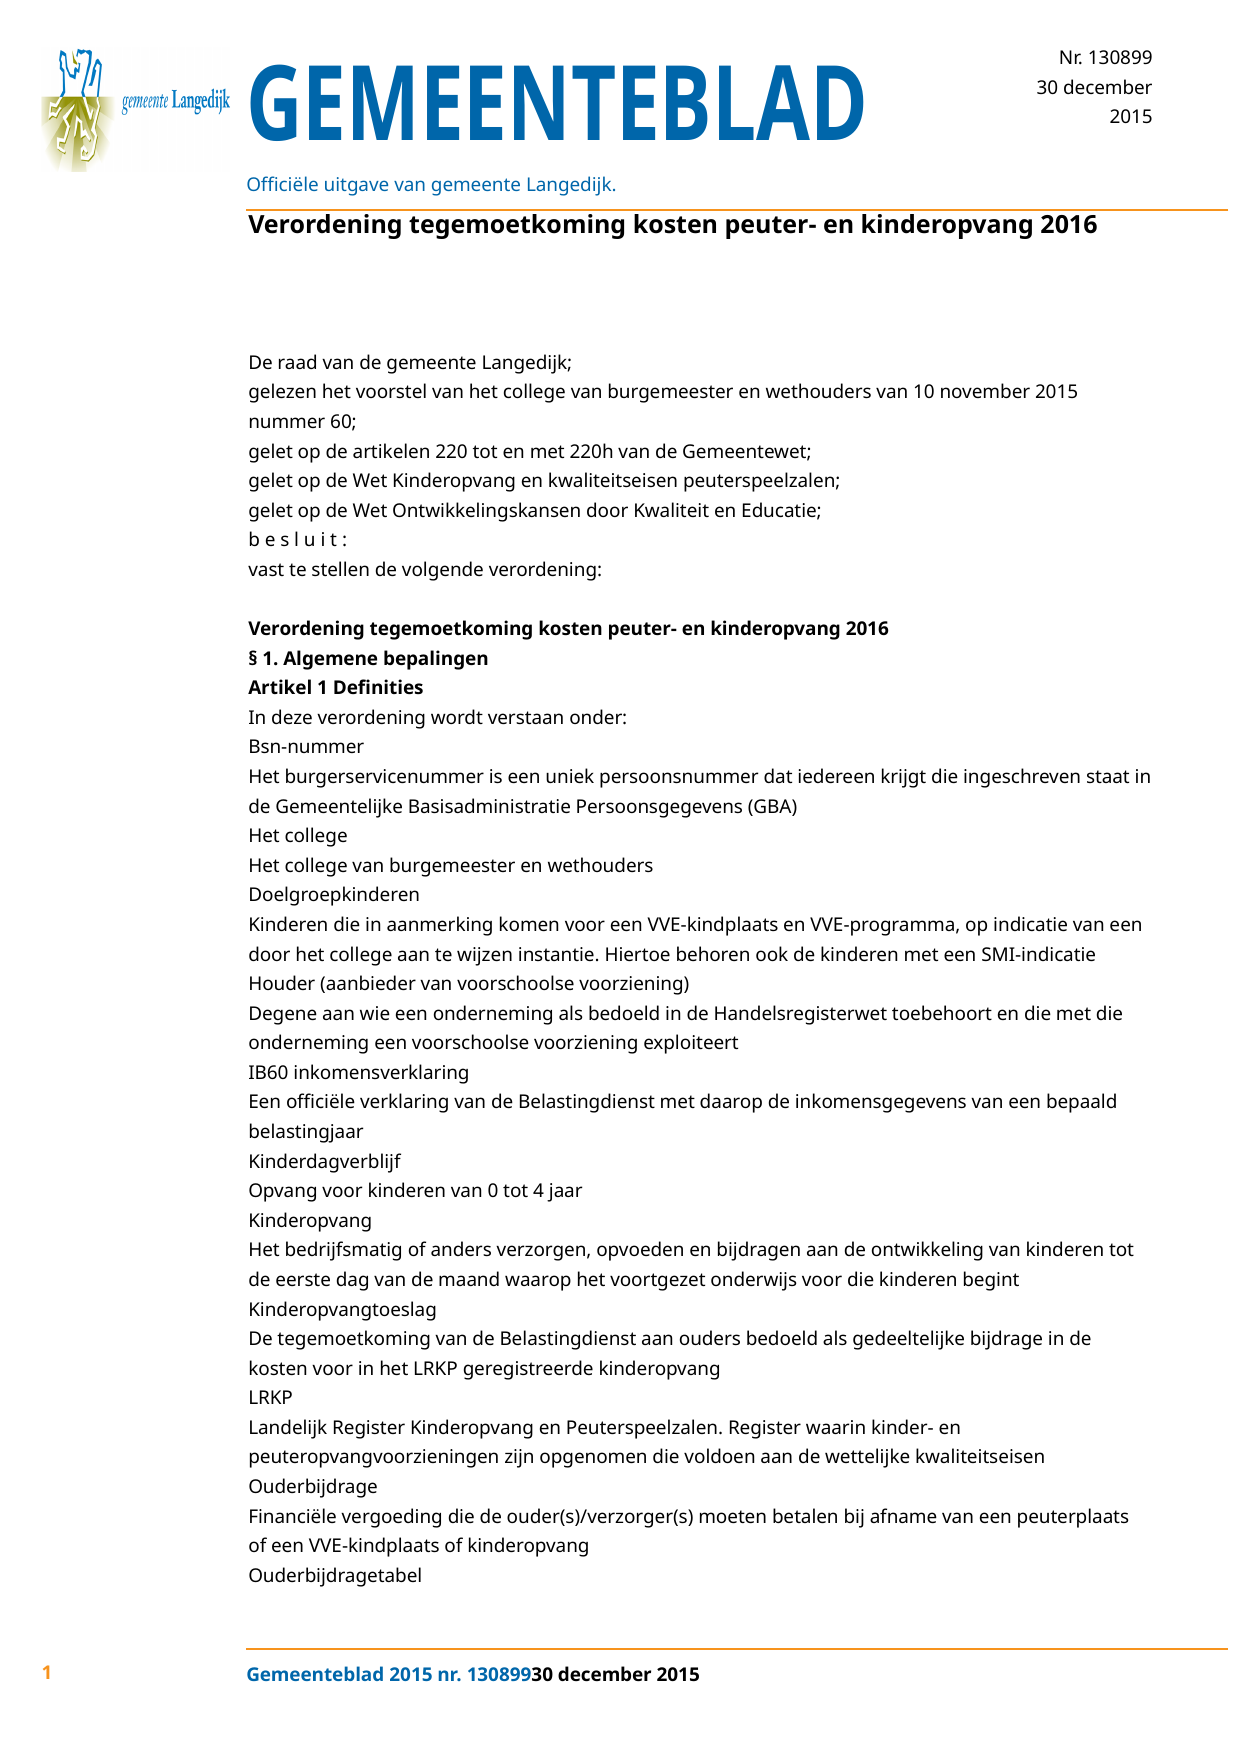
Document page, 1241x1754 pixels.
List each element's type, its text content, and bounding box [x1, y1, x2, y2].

text Kinderdagverblijf [248, 1148, 1152, 1174]
text Kinderopvangtoeslag [248, 1296, 1152, 1322]
text Bsn-nummer [248, 734, 1152, 759]
text Het bedrijfsmatig of anders verzorgen, opvoeden en bijdragen aan de ontwikkeling van kinderen tot de eerste dag van de maand waarop het voortgezet onderwijs voor die kinderen begint [248, 1237, 1152, 1292]
text IB60 inkomensverklaring [248, 1059, 1152, 1085]
text gelet op de Wet Kinderopvang en kwaliteitseisen peuterspeelzalen; [248, 467, 1152, 493]
text LRKP [248, 1384, 1152, 1410]
text Artikel 1 Definities [248, 674, 1152, 700]
text Financiële vergoeding die de ouder(s)/verzorger(s) moeten betalen bij afname van een peuterplaats of een VVE-kindplaats of kinderopvang [248, 1503, 1152, 1558]
text Het college [248, 822, 1152, 848]
text Doelgroepkinderen [248, 882, 1152, 907]
text Ouderbijdragetabel [248, 1562, 1152, 1588]
text Degene aan wie een onderneming als bedoeld in de Handelsregisterwet toebehoort en die met die onderneming een voorschoolse voorziening exploiteert [248, 1000, 1152, 1055]
text Landelijk Register Kinderopvang en Peuterspeelzalen. Register waarin kinder- en peuteropvangvoorzieningen zijn opgenomen die voldoen aan de wettelijke kwaliteitseisen [248, 1414, 1152, 1469]
text b e s l u i t : [248, 527, 1152, 552]
text Houder (aanbieder van voorschoolse voorziening) [248, 970, 1152, 996]
text Ouderbijdrage [248, 1473, 1152, 1499]
text Het college van burgemeester en wethouders [248, 852, 1152, 878]
text Kinderen die in aanmerking komen voor een VVE-kindplaats en VVE-programma, op indicatie van een door het college aan te wijzen instantie. Hiertoe behoren ook de kinderen met een SMI-indicatie [248, 911, 1152, 967]
text gelet op de Wet Ontwikkelingskansen door Kwaliteit en Educatie; [248, 497, 1152, 523]
text gelet op de artikelen 220 tot en met 220h van de Gemeentewet; [248, 438, 1152, 464]
text Kinderopvang [248, 1207, 1152, 1233]
text Het burgerservicenummer is een uniek persoonsnummer dat iedereen krijgt die ingeschreven staat in de Gemeentelijke Basisadministratie Persoonsgegevens (GBA) [248, 763, 1152, 819]
text § 1. Algemene bepalingen [248, 645, 1152, 671]
text De raad van de gemeente Langedijk; [248, 349, 1152, 375]
text Een officiële verklaring van de Belastingdienst met daarop de inkomensgegevens van een bepaald belastingjaar [248, 1089, 1152, 1144]
text In deze verordening wordt verstaan onder: [248, 704, 1152, 730]
text gelezen het voorstel van het college van burgemeester en wethouders van 10 november 2015 nummer 60; [248, 379, 1152, 434]
text Opvang voor kinderen van 0 tot 4 jaar [248, 1177, 1152, 1203]
picture [41, 47, 231, 172]
text Verordening tegemoetkoming kosten peuter- en kinderopvang 2016 [248, 615, 1152, 641]
text vast te stellen de volgende verordening: [248, 556, 1152, 582]
text Verordening tegemoetkoming kosten peuter- en kinderopvang 2016 [248, 211, 1152, 241]
text De tegemoetkoming van de Belastingdienst aan ouders bedoeld als gedeeltelijke bijdrage in de kosten voor in het LRKP geregistreerde kinderopvang [248, 1325, 1152, 1381]
